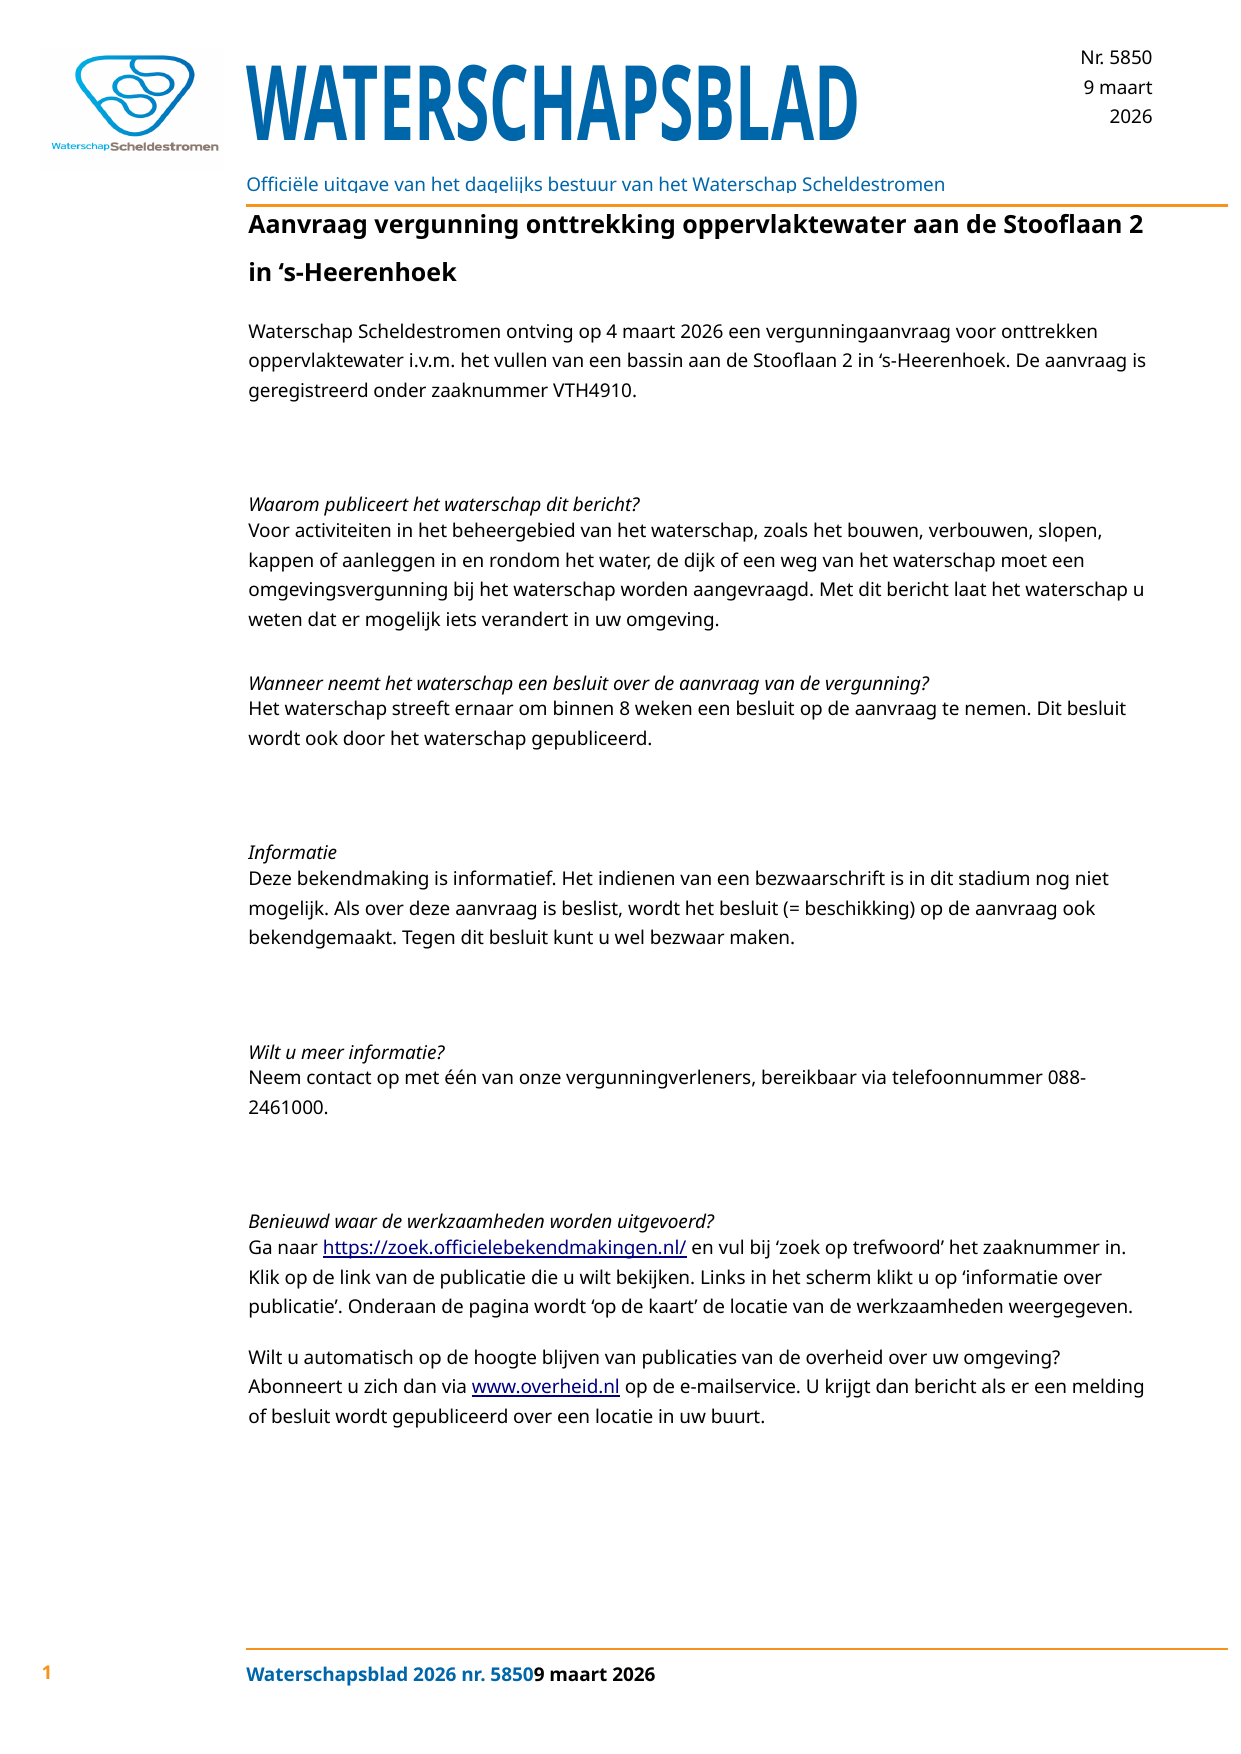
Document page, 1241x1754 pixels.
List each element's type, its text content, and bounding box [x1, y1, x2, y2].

text Wanneer neemt het waterschap een besluit over de aanvraag van de vergunning? [248, 670, 1152, 696]
text Ga naar https://zoek.officielebekendmakingen.nl/ en vul bij ‘zoek op trefwoord’ het zaaknummer in. Klik op de link van de publicatie die u wilt bekijken. Links in het scherm klikt u op ‘informatie over publicatie’. Onderaan de pagina wordt ‘op de kaart’ de locatie van de werkzaamheden weergegeven. [248, 1234, 1152, 1319]
text Waarom publiceert het waterschap dit bericht? [248, 491, 1152, 517]
text Neem contact op met één van onze vergunningverleners, bereikbaar via telefoonnummer 088-2461000. [248, 1064, 1152, 1120]
picture [41, 47, 231, 172]
text Deze bekendmaking is informatief. Het indienen van een bezwaarschrift is in dit stadium nog niet mogelijk. Als over deze aanvraag is beslist, wordt het besluit (= beschikking) op de aanvraag ook bekendgemaakt. Tegen dit besluit kunt u wel bezwaar maken. [248, 865, 1152, 950]
text Aanvraag vergunning onttrekking oppervlaktewater aan de Stooflaan 2 in ‘s-Heerenhoek [248, 207, 1152, 288]
text Waterschap Scheldestromen ontving op 4 maart 2026 een vergunningaanvraag voor onttrekken oppervlaktewater i.v.m. het vullen van een bassin aan de Stooflaan 2 in ‘s-Heerenhoek. De aanvraag is geregistreerd onder zaaknummer VTH4910. [248, 318, 1152, 403]
text Wilt u automatisch op de hoogte blijven van publicaties van de overheid over uw omgeving? Abonneert u zich dan via www.overheid.nl op de e-mailservice. U krijgt dan bericht als er een melding of besluit wordt gepubliceerd over een locatie in uw buurt. [248, 1344, 1152, 1429]
text Wilt u meer informatie? [248, 1039, 1152, 1064]
text Voor activiteiten in het beheergebied van het waterschap, zoals het bouwen, verbouwen, slopen, kappen of aanleggen in en rondom het water, de dijk of een weg van het waterschap moet een omgevingsvergunning bij het waterschap worden aangevraagd. Met dit bericht laat het waterschap u weten dat er mogelijk iets verandert in uw omgeving. [248, 517, 1152, 632]
text Het waterschap streeft ernaar om binnen 8 weken een besluit op de aanvraag te nemen. Dit besluit wordt ook door het waterschap gepubliceerd. [248, 696, 1152, 751]
text Informatie [248, 839, 1152, 865]
text Benieuwd waar de werkzaamheden worden uitgevoerd? [248, 1208, 1152, 1234]
